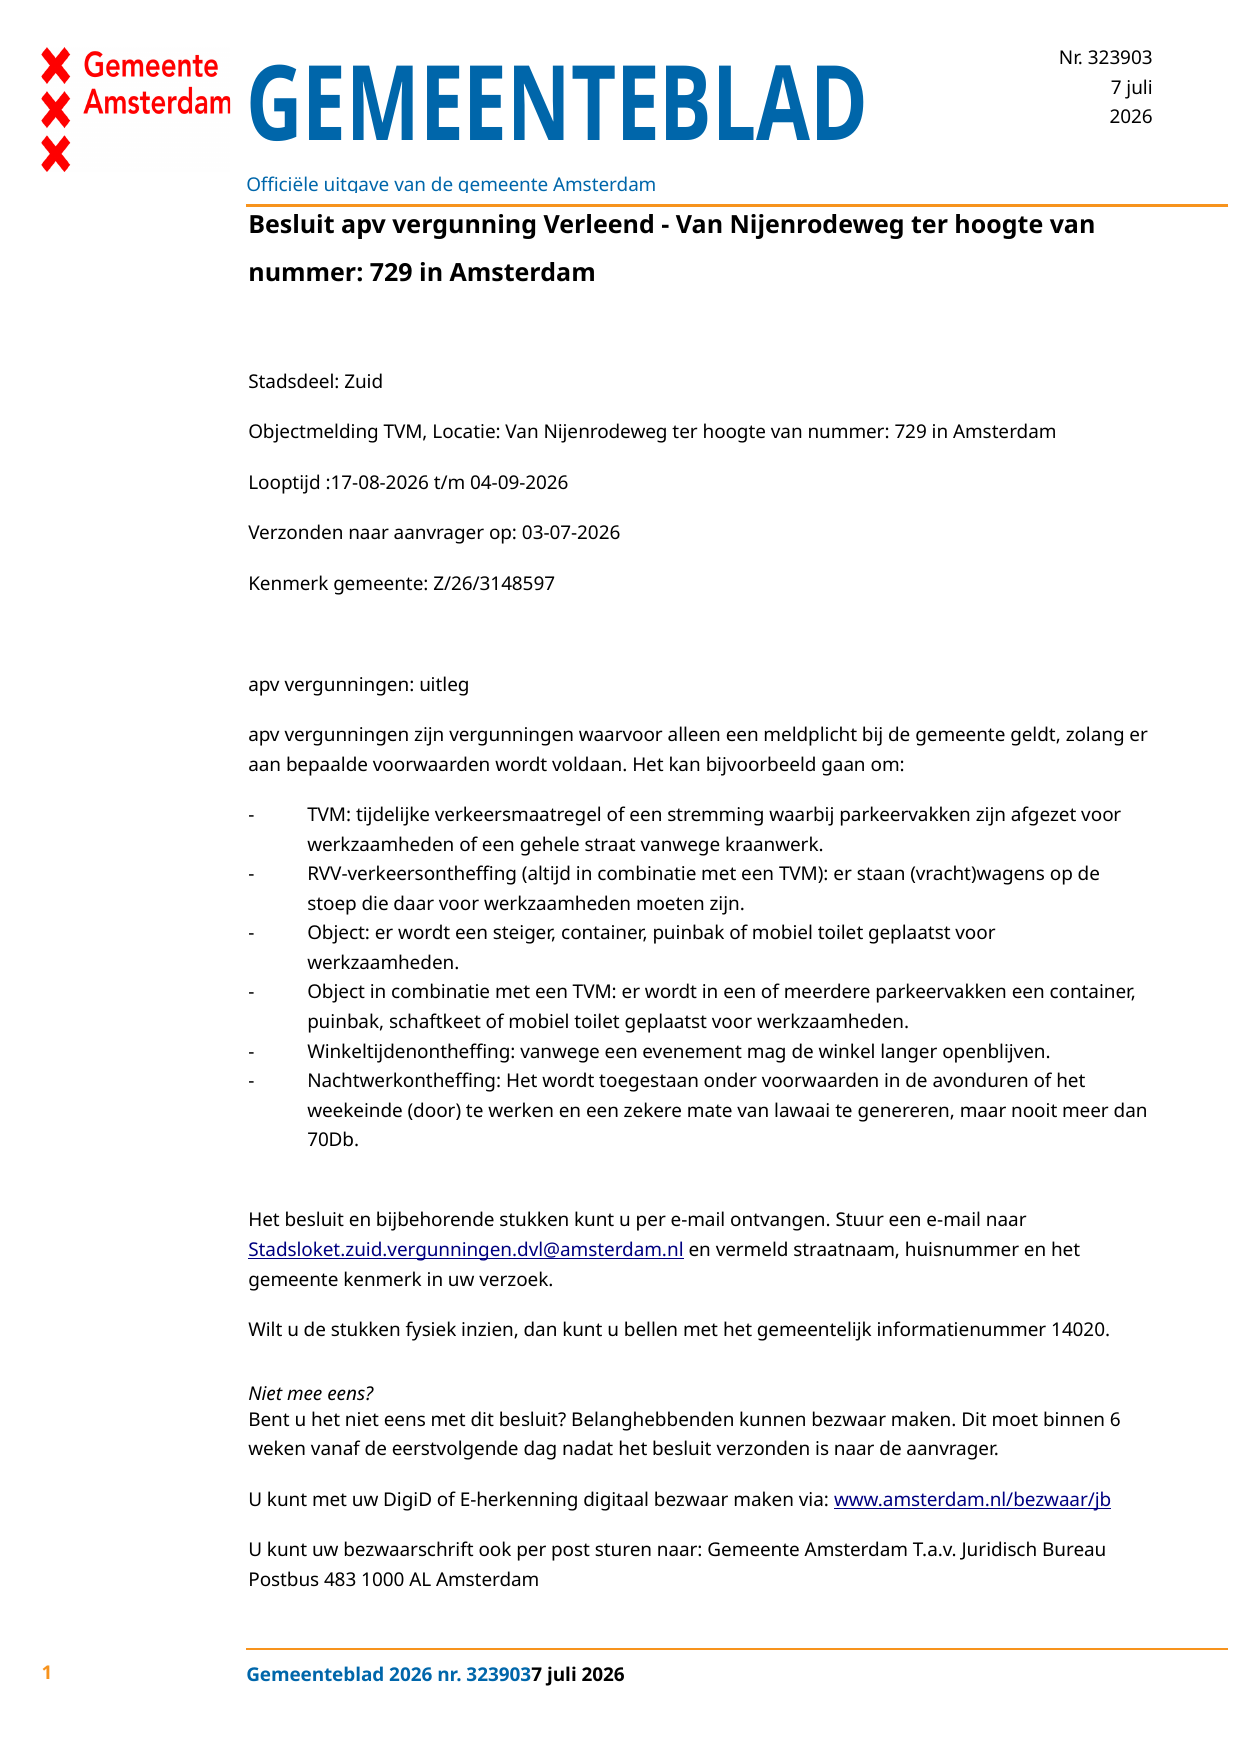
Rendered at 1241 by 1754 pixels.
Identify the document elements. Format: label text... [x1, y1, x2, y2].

list Object: er wordt een steiger, container, puinbak of mobiel toilet geplaatst voor werkzaamheden. [248, 919, 1152, 975]
text Wilt u de stukken fysiek inzien, dan kunt u bellen met het gemeentelijk informatienummer 14020. [248, 1316, 1152, 1342]
text Niet mee eens? [248, 1380, 1152, 1406]
text Objectmelding TVM, Locatie: Van Nijenrodeweg ter hoogte van nummer: 729 in Amsterdam [248, 419, 1152, 444]
text Besluit apv vergunning Verleend - Van Nijenrodeweg ter hoogte van nummer: 729 in Amsterdam [248, 207, 1152, 288]
picture [41, 47, 231, 172]
list TVM: tijdelijke verkeersmaatregel of een stremming waarbij parkeervakken zijn afgezet voor werkzaamheden of een gehele straat vanwege kraanwerk. [248, 801, 1152, 857]
text Looptijd :17-08-2026 t/m 04-09-2026 [248, 469, 1152, 495]
list RVV-verkeersontheffing (altijd in combinatie met een TVM): er staan (vracht)wagens op de stoep die daar voor werkzaamheden moeten zijn. [248, 860, 1152, 916]
list Object in combinatie met een TVM: er wordt in een of meerdere parkeervakken een container, puinbak, schaftkeet of mobiel toilet geplaatst voor werkzaamheden. [248, 979, 1152, 1034]
text Stadsdeel: Zuid [248, 368, 1152, 394]
text Kenmerk gemeente: Z/26/3148597 [248, 570, 1152, 596]
text apv vergunningen: uitleg [248, 671, 1152, 697]
text U kunt met uw DigiD of E-herkenning digitaal bezwaar maken via: www.amsterdam.nl/bezwaar/jb [248, 1486, 1152, 1512]
list Winkeltijdenontheffing: vanwege een evenement mag de winkel langer openblijven. [248, 1038, 1152, 1064]
text Bent u het niet eens met dit besluit? Belanghebbenden kunnen bezwaar maken. Dit moet binnen 6 weken vanaf de eerstvolgende dag nadat het besluit verzonden is naar de aanvrager. [248, 1406, 1152, 1461]
text Verzonden naar aanvrager op: 03-07-2026 [248, 519, 1152, 545]
text apv vergunningen zijn vergunningen waarvoor alleen een meldplicht bij de gemeente geldt, zolang er aan bepaalde voorwaarden wordt voldaan. Het kan bijvoorbeeld gaan om: [248, 721, 1152, 777]
text Het besluit en bijbehorende stukken kunt u per e-mail ontvangen. Stuur een e-mail naar Stadsloket.zuid.vergunningen.dvl@amsterdam.nl en vermeld straatnaam, huisnummer en het gemeente kenmerk in uw verzoek. [248, 1207, 1152, 1292]
list Nachtwerkontheffing: Het wordt toegestaan onder voorwaarden in de avonduren of het weekeinde (door) te werken en een zekere mate van lawaai te genereren, maar nooit meer dan 70Db. [248, 1067, 1152, 1152]
text U kunt uw bezwaarschrift ook per post sturen naar: Gemeente Amsterdam T.a.v. Juridisch Bureau Postbus 483 1000 AL Amsterdam [248, 1536, 1152, 1592]
